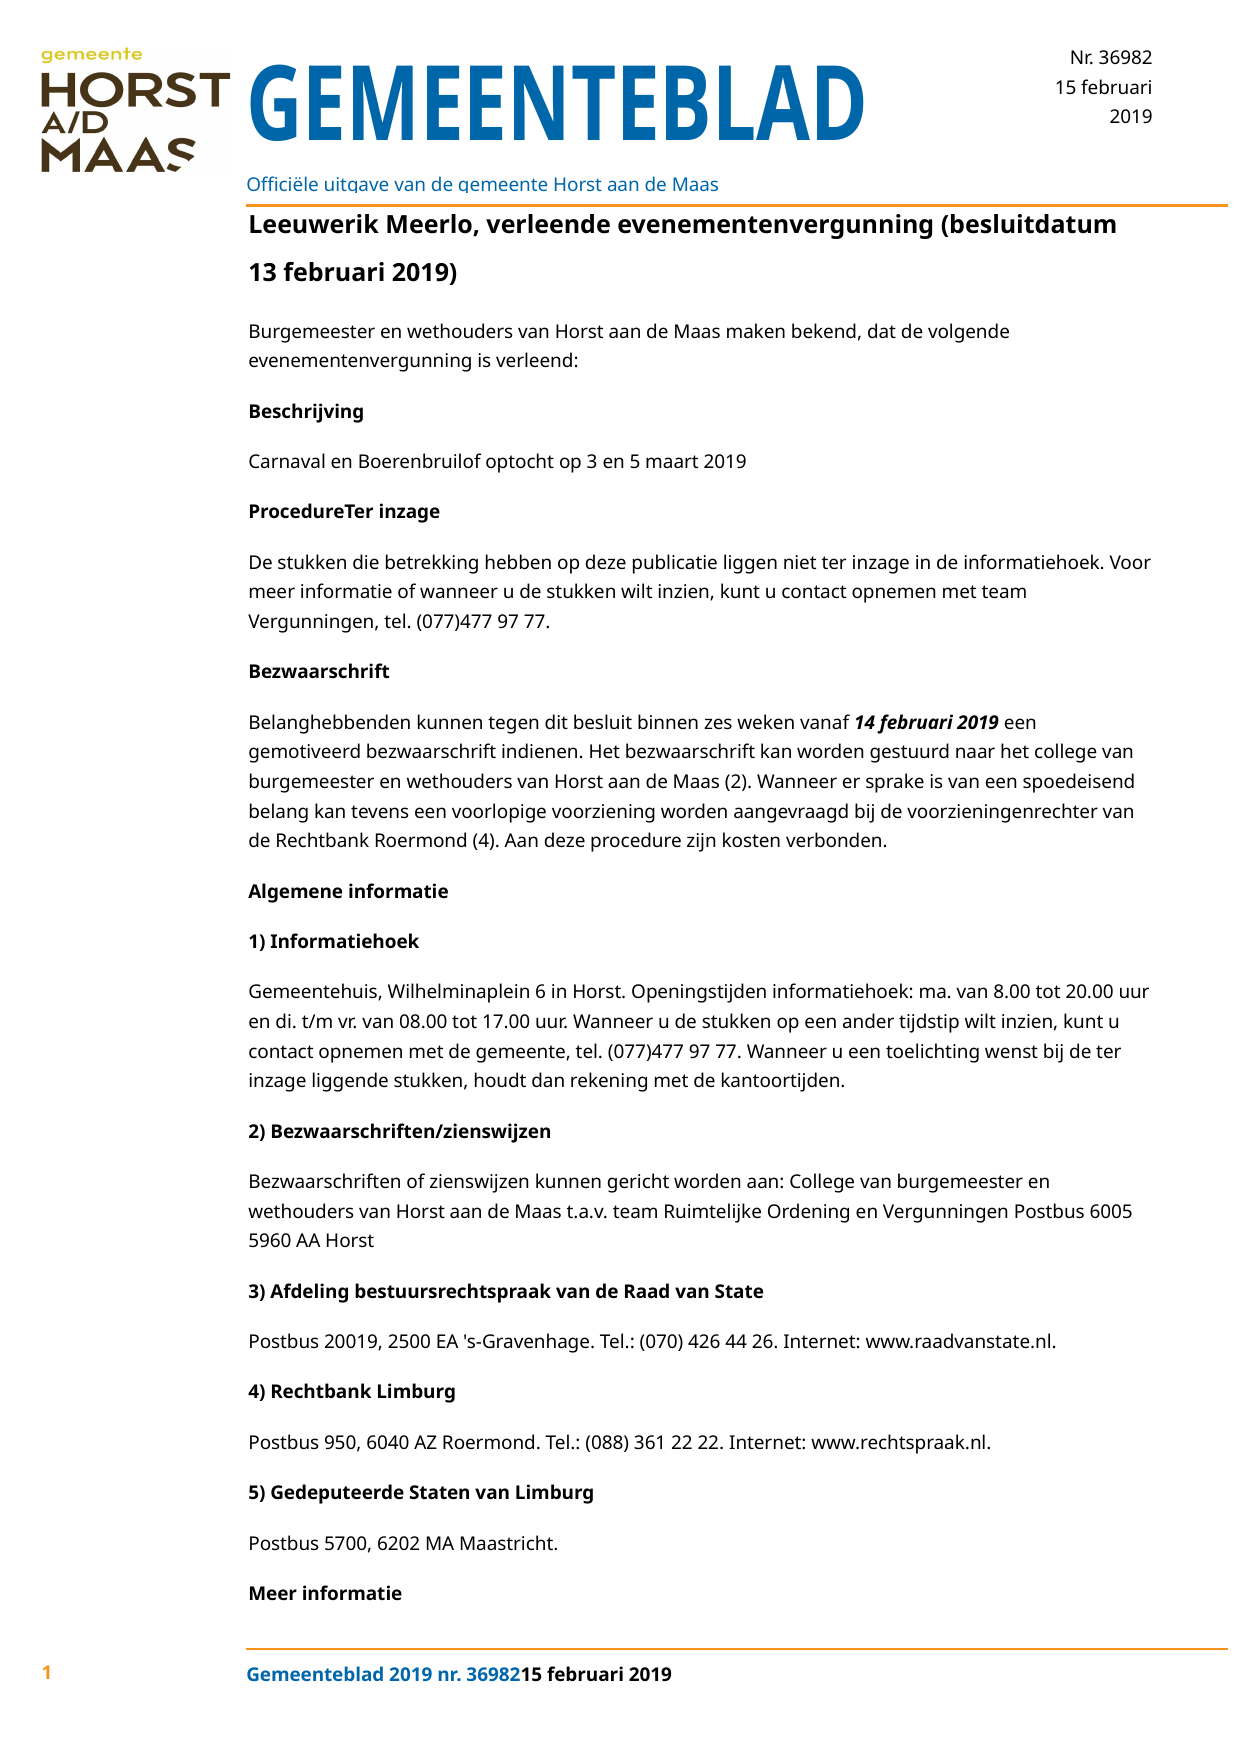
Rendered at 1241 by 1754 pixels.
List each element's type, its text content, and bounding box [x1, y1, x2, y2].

text 3) Afdeling bestuursrechtspraak van de Raad van State [248, 1278, 1152, 1304]
text 4) Rechtbank Limburg [248, 1379, 1152, 1404]
text Algemene informatie [248, 878, 1152, 904]
text 5) Gedeputeerde Staten van Limburg [248, 1479, 1152, 1505]
text ProcedureTer inzage [248, 499, 1152, 524]
text 1) Informatiehoek [248, 928, 1152, 954]
text Bezwaarschriften of zienswijzen kunnen gericht worden aan: College van burgemeester en wethouders van Horst aan de Maas t.a.v. team Ruimtelijke Ordening en Vergunningen Postbus 6005 5960 AA Horst [248, 1168, 1152, 1253]
text Gemeentehuis, Wilhelminaplein 6 in Horst. Openingstijden informatiehoek: ma. van 8.00 tot 20.00 uur en di. t/m vr. van 08.00 tot 17.00 uur. Wanneer u de stukken op een ander tijdstip wilt inzien, kunt u contact opnemen met de gemeente, tel. (077)477 97 77. Wanneer u een toelichting wenst bij de ter inzage liggende stukken, houdt dan rekening met de kantoortijden. [248, 979, 1152, 1093]
text Carnaval en Boerenbruilof optocht op 3 en 5 maart 2019 [248, 448, 1152, 474]
text Meer informatie [248, 1580, 1152, 1606]
text Beschrijving [248, 398, 1152, 424]
text Postbus 20019, 2500 EA 's-Gravenhage. Tel.: (070) 426 44 26. Internet: www.raadvanstate.nl. [248, 1328, 1152, 1354]
text Belanghebbenden kunnen tegen dit besluit binnen zes weken vanaf 14 februari 2019 een gemotiveerd bezwaarschrift indienen. Het bezwaarschrift kan worden gestuurd naar het college van burgemeester en wethouders van Horst aan de Maas (2). Wanneer er sprake is van een spoedeisend belang kan tevens een voorlopige voorziening worden aangevraagd bij de voorzieningenrechter van de Rechtbank Roermond (4). Aan deze procedure zijn kosten verbonden. [248, 709, 1152, 853]
text Postbus 950, 6040 AZ Roermond. Tel.: (088) 361 22 22. Internet: www.rechtspraak.nl. [248, 1429, 1152, 1455]
text De stukken die betrekking hebben op deze publicatie liggen niet ter inzage in de informatiehoek. Voor meer informatie of wanneer u de stukken wilt inzien, kunt u contact opnemen met team Vergunningen, tel. (077)477 97 77. [248, 549, 1152, 634]
text Bezwaarschrift [248, 659, 1152, 684]
text 2) Bezwaarschriften/zienswijzen [248, 1118, 1152, 1144]
text Postbus 5700, 6202 MA Maastricht. [248, 1530, 1152, 1556]
text Leeuwerik Meerlo, verleende evenementenvergunning (besluitdatum 13 februari 2019) [248, 207, 1152, 288]
text Burgemeester en wethouders van Horst aan de Maas maken bekend, dat de volgende evenementenvergunning is verleend: [248, 318, 1152, 373]
picture [41, 47, 231, 172]
